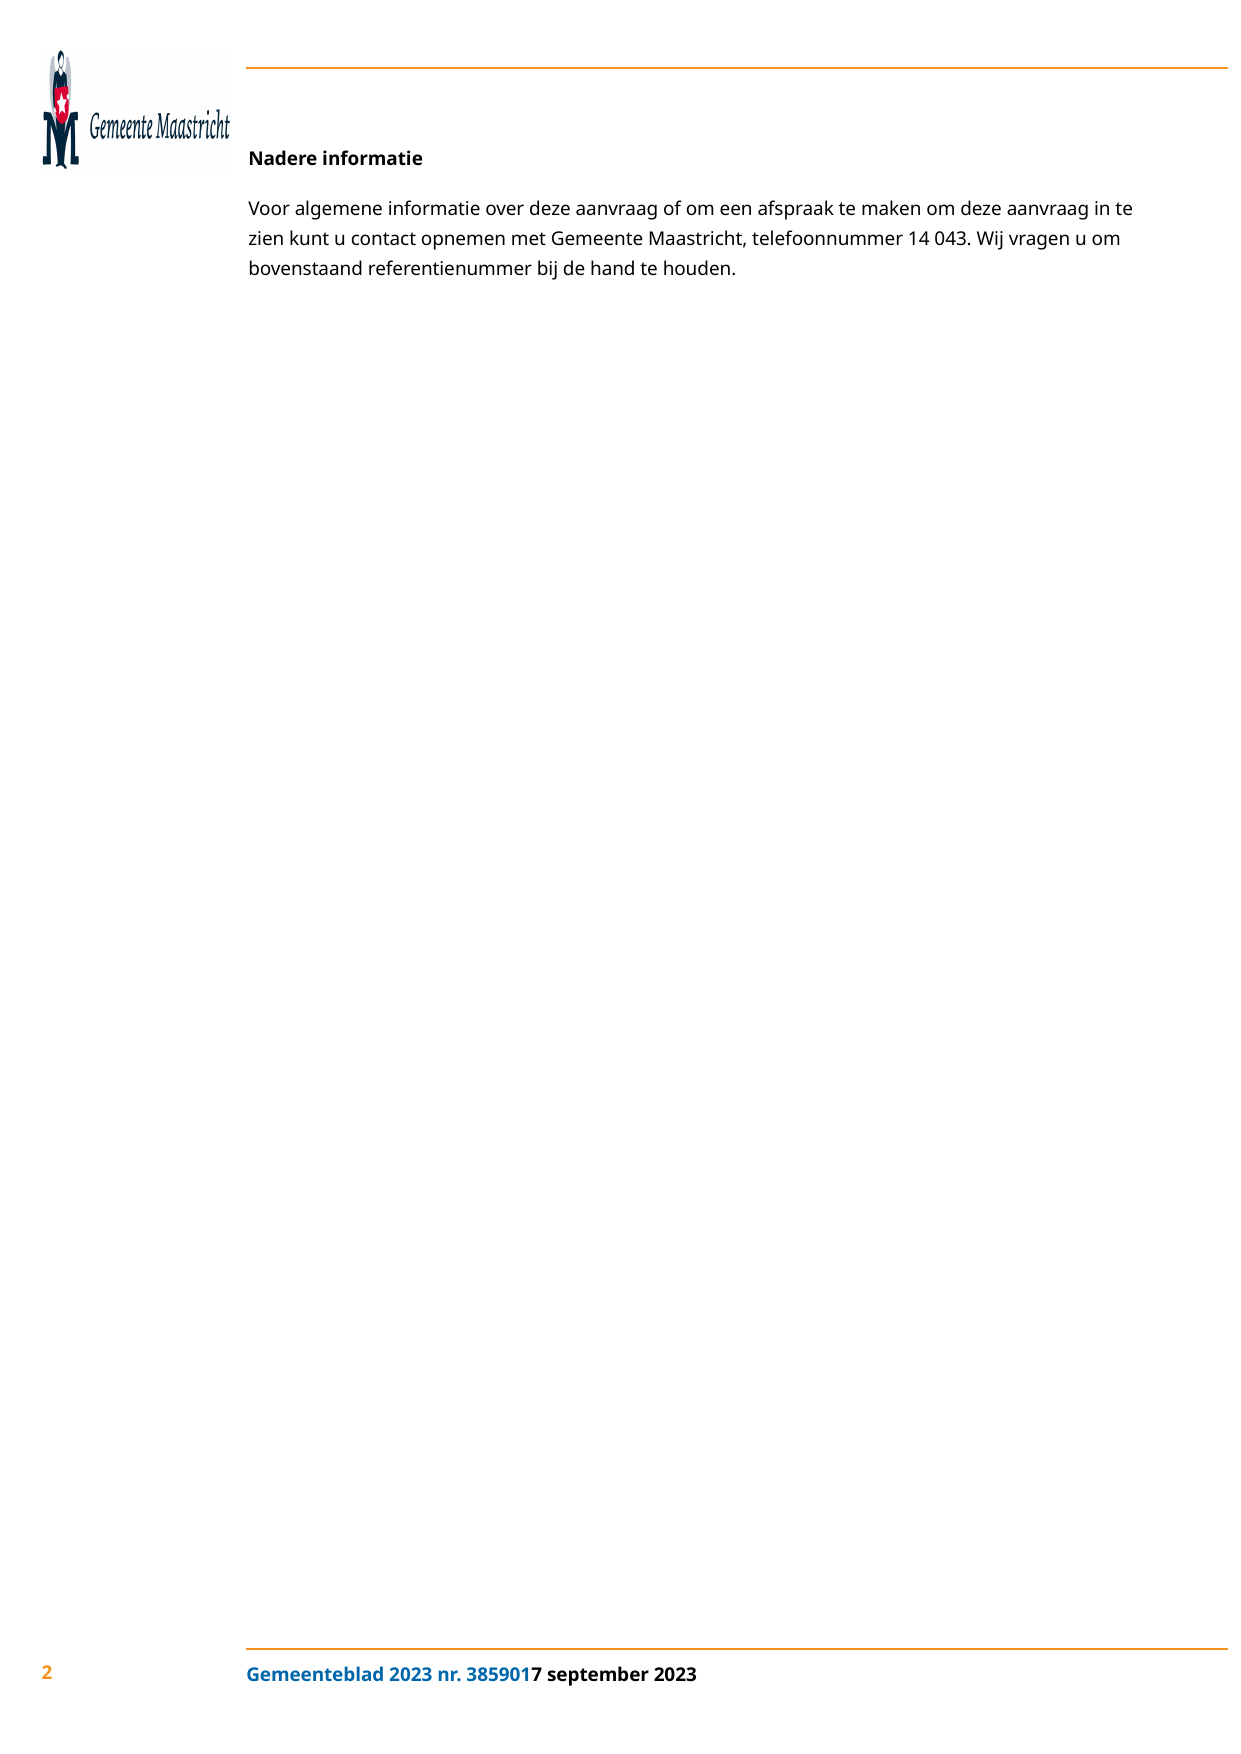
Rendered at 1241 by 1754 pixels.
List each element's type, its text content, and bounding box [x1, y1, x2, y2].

text Voor algemene informatie over deze aanvraag of om een afspraak te maken om deze aanvraag in te zien kunt u contact opnemen met Gemeente Maastricht, telefoonnummer 14 043. Wij vragen u om bovenstaand referentienummer bij de hand te houden. [248, 196, 1152, 281]
picture [41, 47, 231, 172]
text Nadere informatie [248, 145, 1152, 171]
